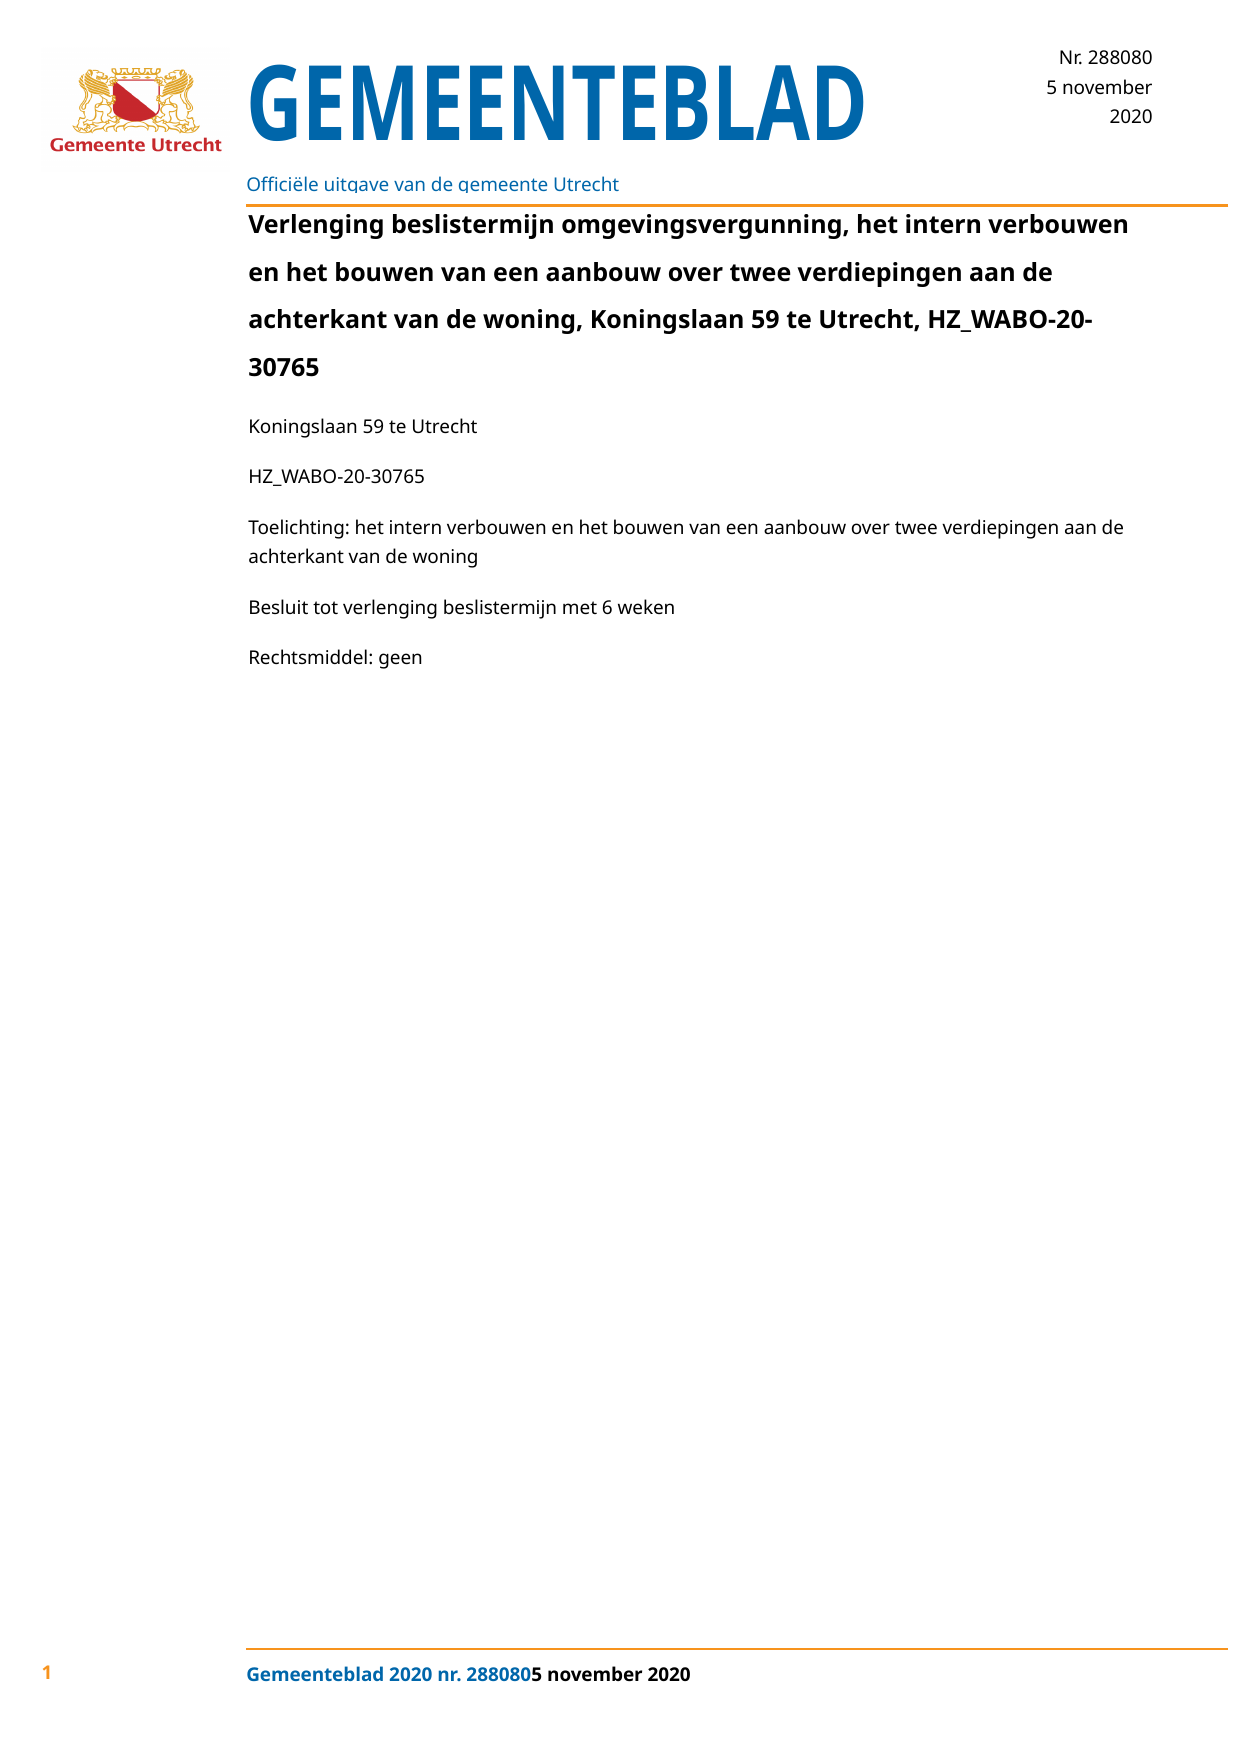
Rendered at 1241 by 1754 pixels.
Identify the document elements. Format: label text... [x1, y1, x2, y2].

text Toelichting: het intern verbouwen en het bouwen van een aanbouw over twee verdiepingen aan de achterkant van de woning [248, 514, 1152, 569]
picture [41, 47, 231, 172]
text HZ_WABO-20-30765 [248, 463, 1152, 489]
text Verlenging beslistermijn omgevingsvergunning, het intern verbouwen en het bouwen van een aanbouw over twee verdiepingen aan de achterkant van de woning, Koningslaan 59 te Utrecht, HZ_WABO-20-30765 [248, 207, 1152, 384]
text Rechtsmiddel: geen [248, 644, 1152, 670]
text Koningslaan 59 te Utrecht [248, 413, 1152, 439]
text Besluit tot verlenging beslistermijn met 6 weken [248, 594, 1152, 620]
